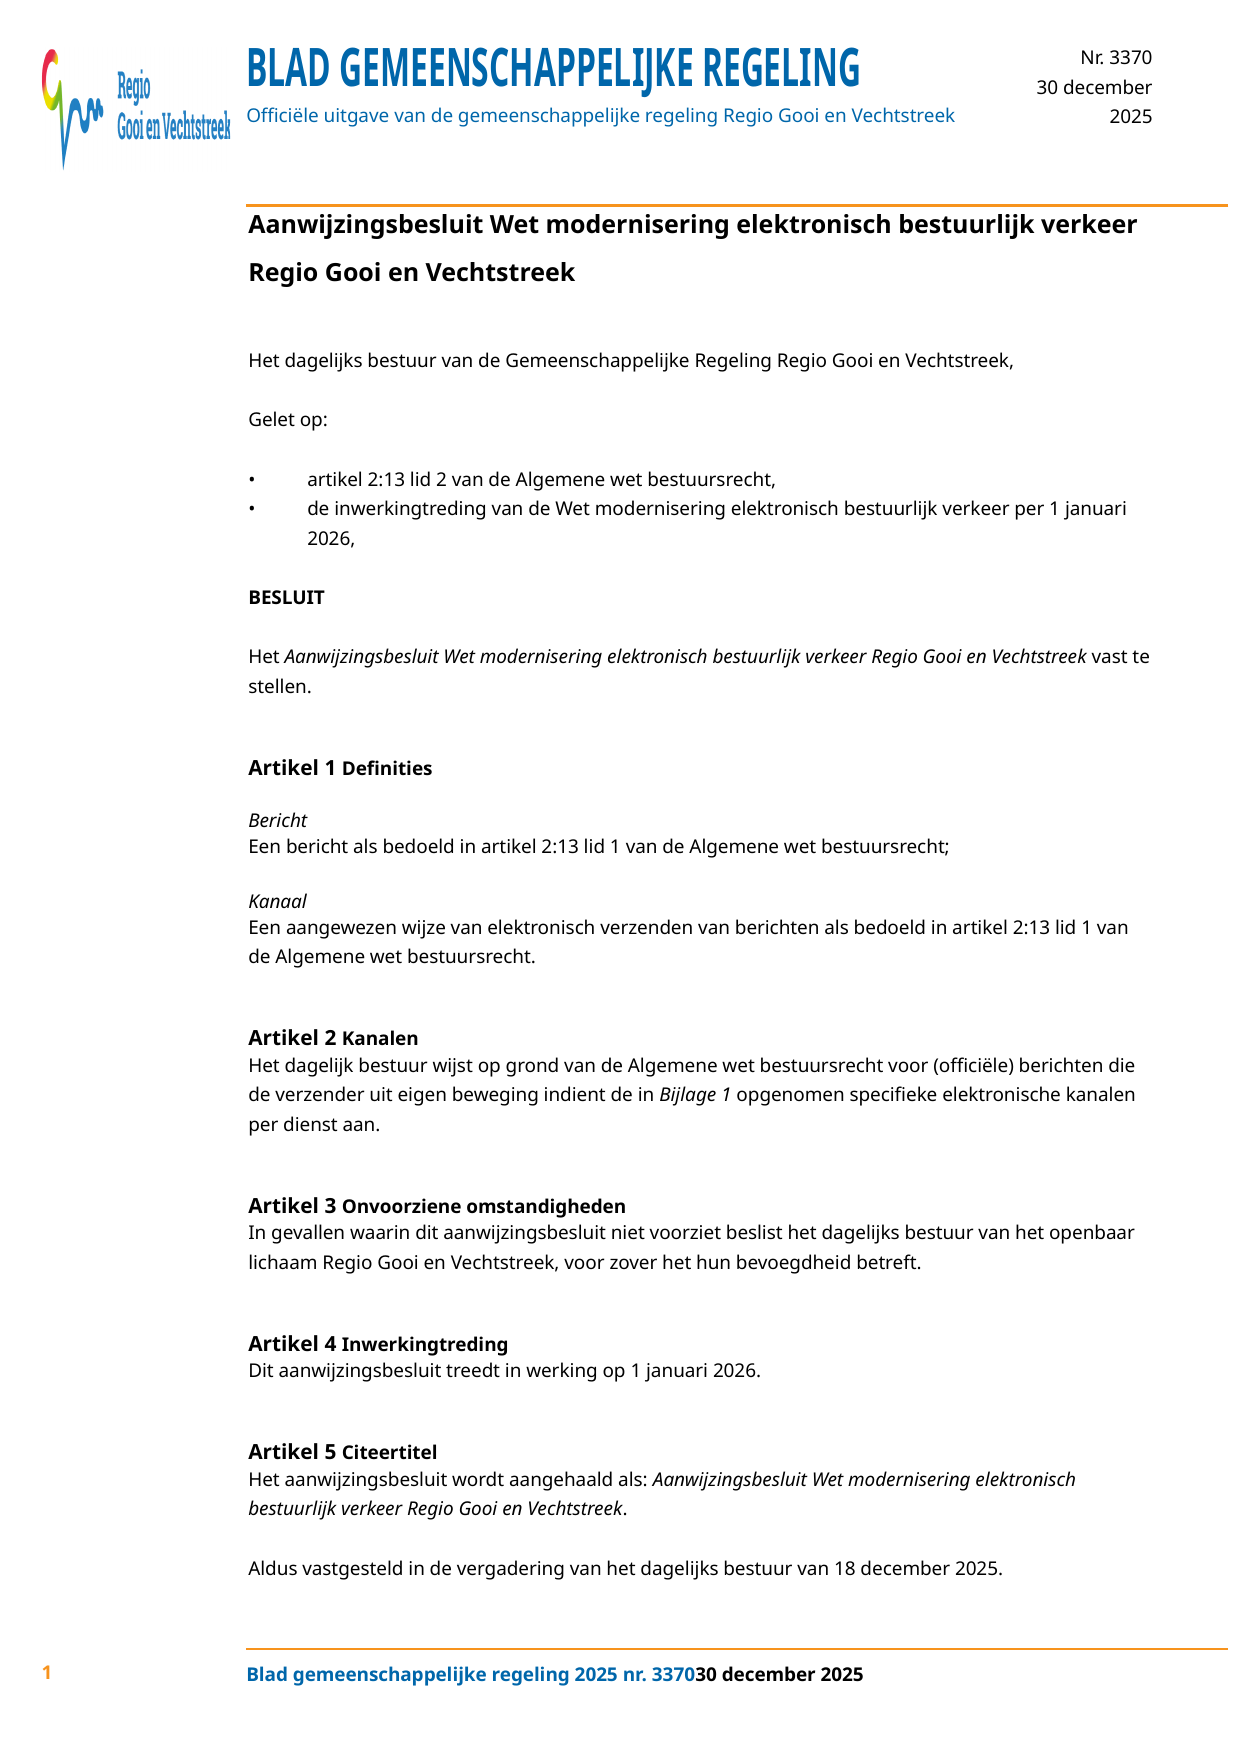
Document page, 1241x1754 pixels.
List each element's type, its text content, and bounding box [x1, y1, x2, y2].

text Het dagelijks bestuur van de Gemeenschappelijke Regeling Regio Gooi en Vechtstreek, [248, 347, 1152, 373]
text Artikel 4 Inwerkingtreding [248, 1329, 1152, 1357]
list artikel 2:13 lid 2 van de Algemene wet bestuursrecht, [248, 466, 1152, 492]
list de inwerkingtreding van de Wet modernisering elektronisch bestuurlijk verkeer per 1 januari 2026, [248, 495, 1152, 551]
text Een bericht als bedoeld in artikel 2:13 lid 1 van de Algemene wet bestuursrecht; [248, 833, 1152, 858]
text Aanwijzingsbesluit Wet modernisering elektronisch bestuurlijk verkeer Regio Gooi en Vechtstreek [248, 207, 1152, 288]
text Artikel 3 Onvoorziene omstandigheden [248, 1191, 1152, 1219]
text Artikel 1 Definities [248, 753, 1152, 781]
text Artikel 5 Citeertitel [248, 1437, 1152, 1466]
text Het Aanwijzingsbesluit Wet modernisering elektronisch bestuurlijk verkeer Regio Gooi en Vechtstreek vast te stellen. [248, 643, 1152, 699]
picture [41, 47, 231, 172]
text Dit aanwijzingsbesluit treedt in werking op 1 januari 2026. [248, 1357, 1152, 1383]
text Kanaal [248, 888, 1152, 914]
text Het aanwijzingsbesluit wordt aangehaald als: Aanwijzingsbesluit Wet modernisering elektronisch bestuurlijk verkeer Regio Gooi en Vechtstreek. [248, 1466, 1152, 1521]
text Gelet op: [248, 407, 1152, 432]
text In gevallen waarin dit aanwijzingsbesluit niet voorziet beslist het dagelijks bestuur van het openbaar lichaam Regio Gooi en Vechtstreek, voor zover het hun bevoegdheid betreft. [248, 1219, 1152, 1275]
text Artikel 2 Kanalen [248, 1023, 1152, 1052]
text Bericht [248, 807, 1152, 833]
text Het dagelijk bestuur wijst op grond van de Algemene wet bestuursrecht voor (officiële) berichten die de verzender uit eigen beweging indient de in Bijlage 1 opgenomen specifieke elektronische kanalen per dienst aan. [248, 1052, 1152, 1137]
text Een aangewezen wijze van elektronisch verzenden van berichten als bedoeld in artikel 2:13 lid 1 van de Algemene wet bestuursrecht. [248, 914, 1152, 969]
text Aldus vastgesteld in de vergadering van het dagelijks bestuur van 18 december 2025. [248, 1555, 1152, 1580]
text BESLUIT [248, 584, 1152, 610]
